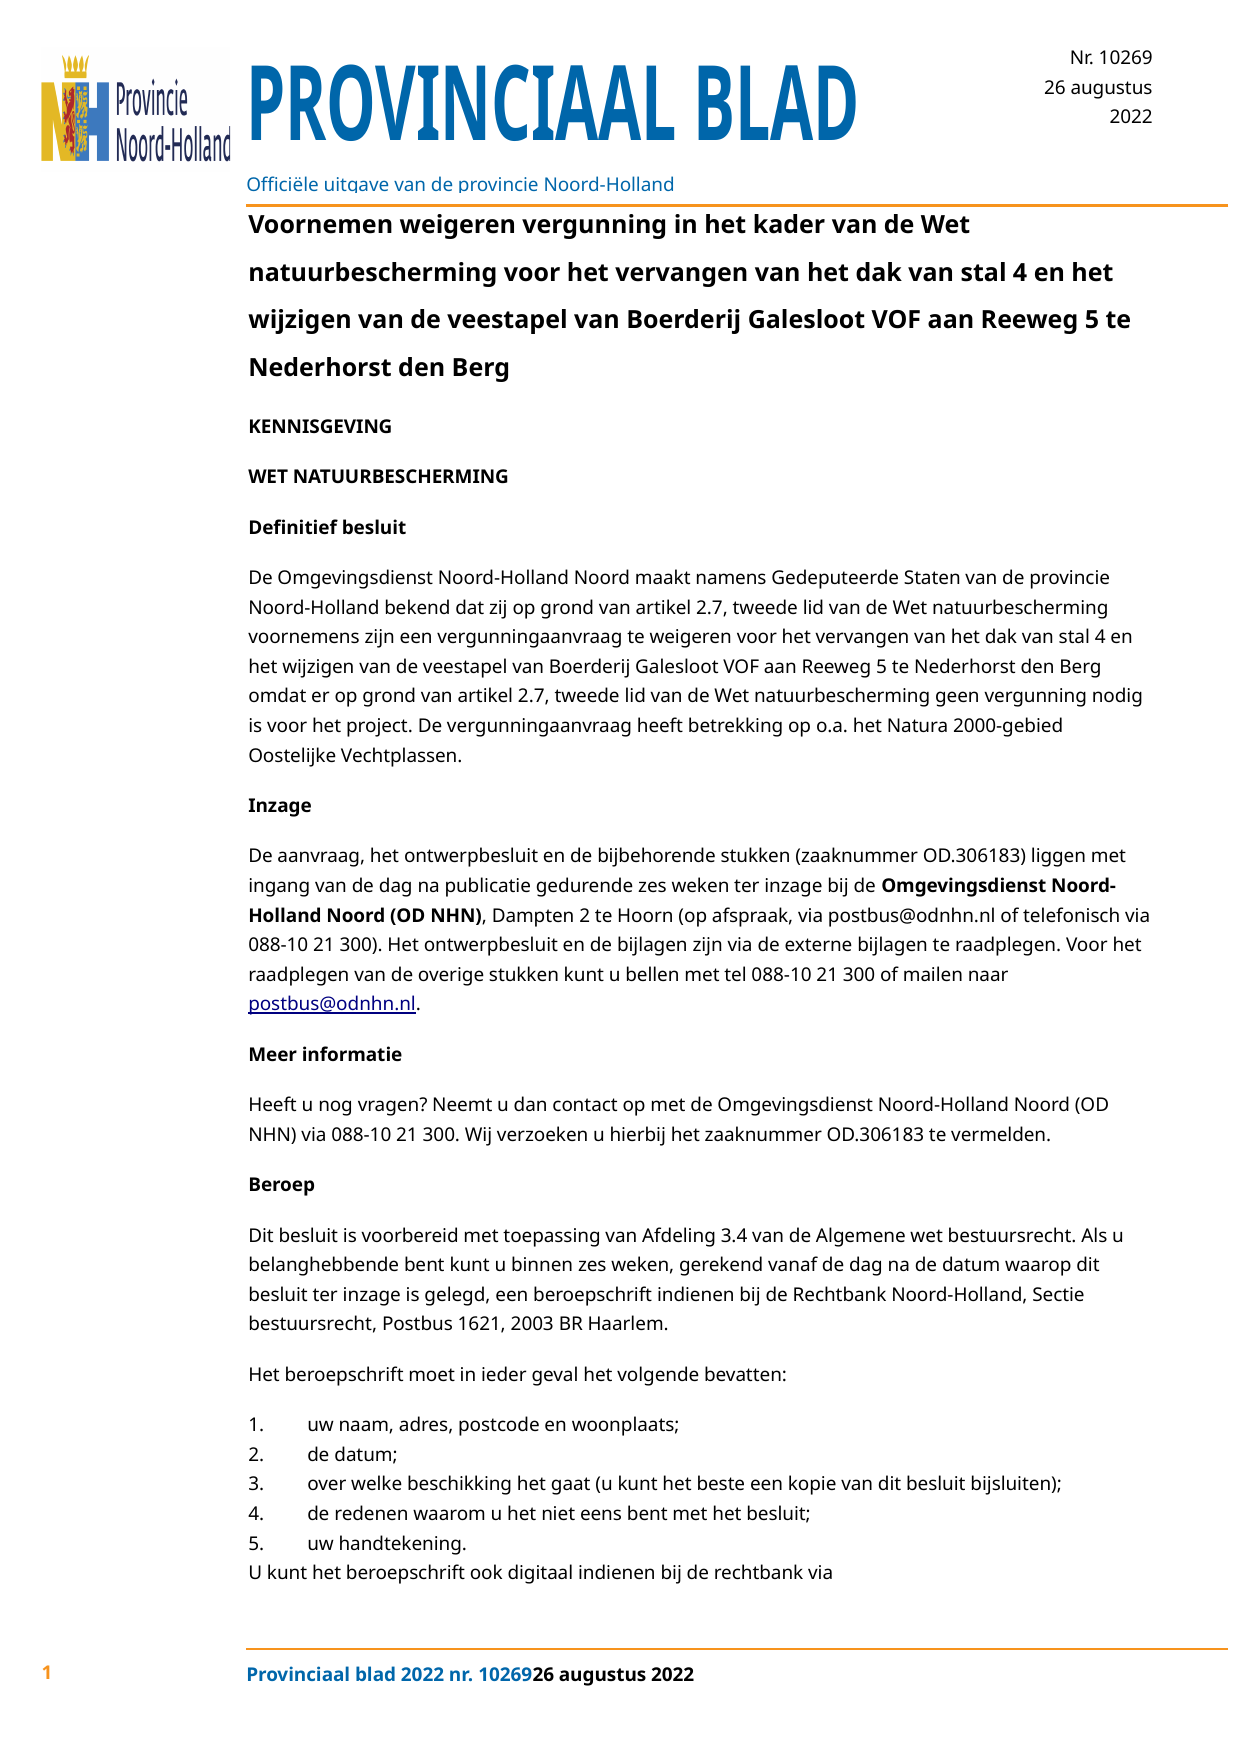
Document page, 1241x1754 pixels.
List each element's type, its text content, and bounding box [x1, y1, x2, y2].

text Dit besluit is voorbereid met toepassing van Afdeling 3.4 van de Algemene wet bestuursrecht. Als u belanghebbende bent kunt u binnen zes weken, gerekend vanaf de dag na de datum waarop dit besluit ter inzage is gelegd, een beroepschrift indienen bij de Rechtbank Noord-Holland, Sectie bestuursrecht, Postbus 1621, 2003 BR Haarlem. [248, 1222, 1152, 1336]
list uw handtekening. [248, 1530, 1152, 1556]
text Beroep [248, 1171, 1152, 1197]
text WET NATUURBESCHERMING [248, 463, 1152, 489]
text De aanvraag, het ontwerpbesluit en de bijbehorende stukken (zaaknummer OD.306183) liggen met ingang van de dag na publicatie gedurende zes weken ter inzage bij de Omgevingsdienst Noord-Holland Noord (OD NHN), Dampten 2 te Hoorn (op afspraak, via postbus@odnhn.nl of telefonisch via 088-10 21 300). Het ontwerpbesluit en de bijlagen zijn via de externe bijlagen te raadplegen. Voor het raadplegen van de overige stukken kunt u bellen met tel 088-10 21 300 of mailen naar postbus@odnhn.nl. [248, 843, 1152, 1016]
text Het beroepschrift moet in ieder geval het volgende bevatten: [248, 1361, 1152, 1387]
text Definitief besluit [248, 514, 1152, 540]
text Inzage [248, 792, 1152, 818]
text Heeft u nog vragen? Neemt u dan contact op met de Omgevingsdienst Noord-Holland Noord (OD NHN) via 088-10 21 300. Wij verzoeken u hierbij het zaaknummer OD.306183 te vermelden. [248, 1091, 1152, 1147]
text De Omgevingsdienst Noord-Holland Noord maakt namens Gedeputeerde Staten van de provincie Noord-Holland bekend dat zij op grond van artikel 2.7, tweede lid van de Wet natuurbescherming voornemens zijn een vergunningaanvraag te weigeren voor het vervangen van het dak van stal 4 en het wijzigen van de veestapel van Boerderij Galesloot VOF aan Reeweg 5 te Nederhorst den Berg omdat er op grond van artikel 2.7, tweede lid van de Wet natuurbescherming geen vergunning nodig is voor het project. De vergunningaanvraag heeft betrekking op o.a. het Natura 2000-gebied Oostelijke Vechtplassen. [248, 564, 1152, 768]
picture [41, 47, 231, 172]
text Meer informatie [248, 1041, 1152, 1067]
list uw naam, adres, postcode en woonplaats; [248, 1411, 1152, 1437]
list de datum; [248, 1441, 1152, 1467]
list over welke beschikking het gaat (u kunt het beste een kopie van dit besluit bijsluiten); [248, 1471, 1152, 1496]
text U kunt het beroepschrift ook digitaal indienen bij de rechtbank via [248, 1559, 1152, 1585]
text KENNISGEVING [248, 413, 1152, 439]
list de redenen waarom u het niet eens bent met het besluit; [248, 1500, 1152, 1526]
text Voornemen weigeren vergunning in het kader van de Wet natuurbescherming voor het vervangen van het dak van stal 4 en het wijzigen van de veestapel van Boerderij Galesloot VOF aan Reeweg 5 te Nederhorst den Berg [248, 207, 1152, 384]
